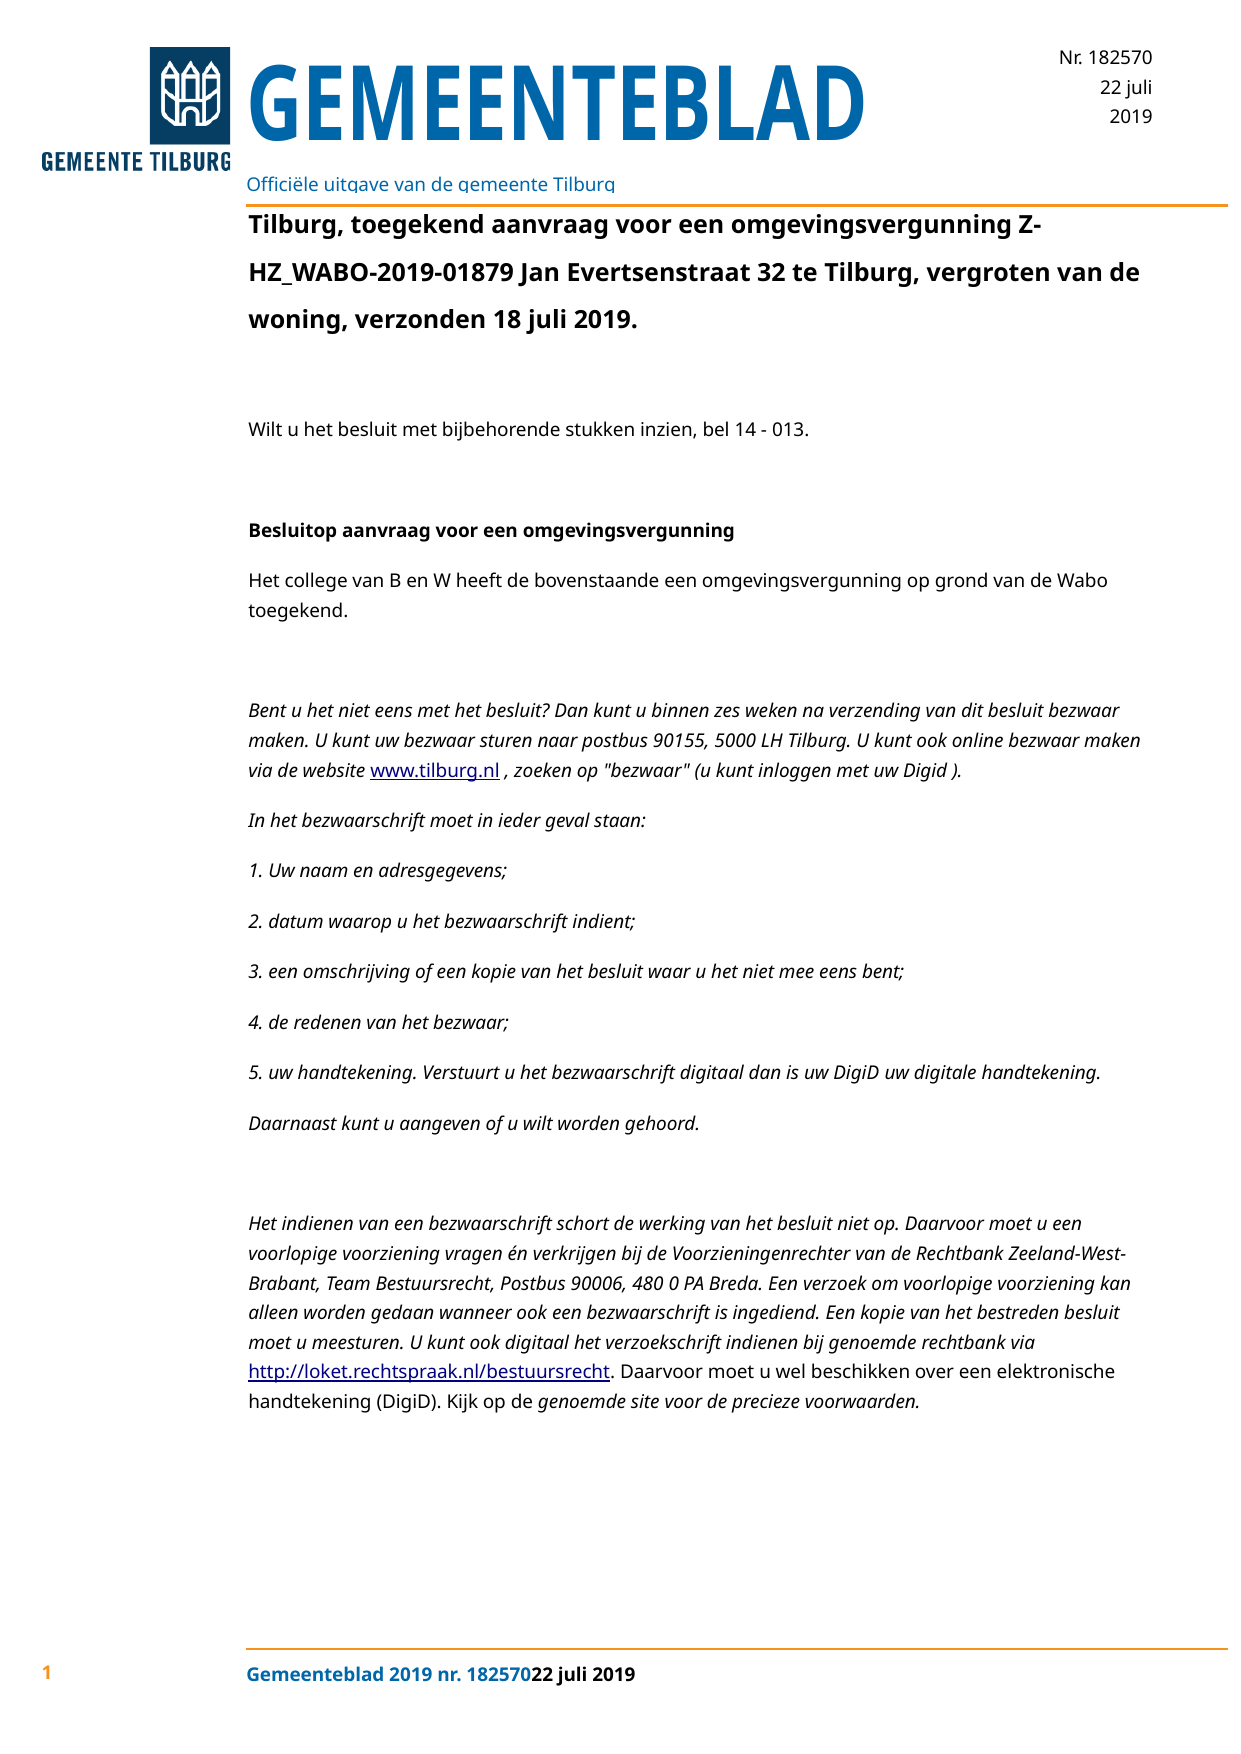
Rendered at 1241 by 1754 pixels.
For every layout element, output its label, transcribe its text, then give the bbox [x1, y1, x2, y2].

text Tilburg, toegekend aanvraag voor een omgevingsvergunning Z-HZ_WABO-2019-01879 Jan Evertsenstraat 32 te Tilburg, vergroten van de woning, verzonden 18 juli 2019. [248, 207, 1152, 336]
text 5. uw handtekening. Verstuurt u het bezwaarschrift digitaal dan is uw DigiD uw digitale handtekening. [248, 1059, 1152, 1085]
text 2. datum waarop u het bezwaarschrift indient; [248, 908, 1152, 934]
text 3. een omschrijving of een kopie van het besluit waar u het niet mee eens bent; [248, 958, 1152, 984]
text Bent u het niet eens met het besluit? Dan kunt u binnen zes weken na verzending van dit besluit bezwaar maken. U kunt uw bezwaar sturen naar postbus 90155, 5000 LH Tilburg. U kunt ook online bezwaar maken via de website www.tilburg.nl , zoeken op "bezwaar" (u kunt inloggen met uw Digid ). [248, 698, 1152, 782]
text Het indienen van een bezwaarschrift schort de werking van het besluit niet op. Daarvoor moet u een voorlopige voorziening vragen én verkrijgen bij de Voorzieningenrechter van de Rechtbank Zeeland-West-Brabant, Team Bestuursrecht, Postbus 90006, 480 0 PA Breda. Een verzoek om voorlopige voorziening kan alleen worden gedaan wanneer ook een bezwaarschrift is ingediend. Een kopie van het bestreden besluit moet u meesturen. U kunt ook digitaal het verzoekschrift indienen bij genoemde rechtbank via http://loket.rechtspraak.nl/bestuursrecht. Daarvoor moet u wel beschikken over een elektronische handtekening (DigiD). Kijk op de genoemde site voor de precieze voorwaarden. [248, 1211, 1152, 1414]
text In het bezwaarschrift moet in ieder geval staan: [248, 807, 1152, 833]
text Besluitop aanvraag voor een omgevingsvergunning [248, 517, 1152, 542]
text Wilt u het besluit met bijbehorende stukken inzien, bel 14 - 013. [248, 416, 1152, 442]
text Het college van B en W heeft de bovenstaande een omgevingsvergunning op grond van de Wabo toegekend. [248, 567, 1152, 622]
text Daarnaast kunt u aangeven of u wilt worden gehoord. [248, 1110, 1152, 1135]
text 1. Uw naam en adresgegevens; [248, 858, 1152, 883]
picture [41, 47, 231, 172]
text 4. de redenen van het bezwaar; [248, 1009, 1152, 1034]
